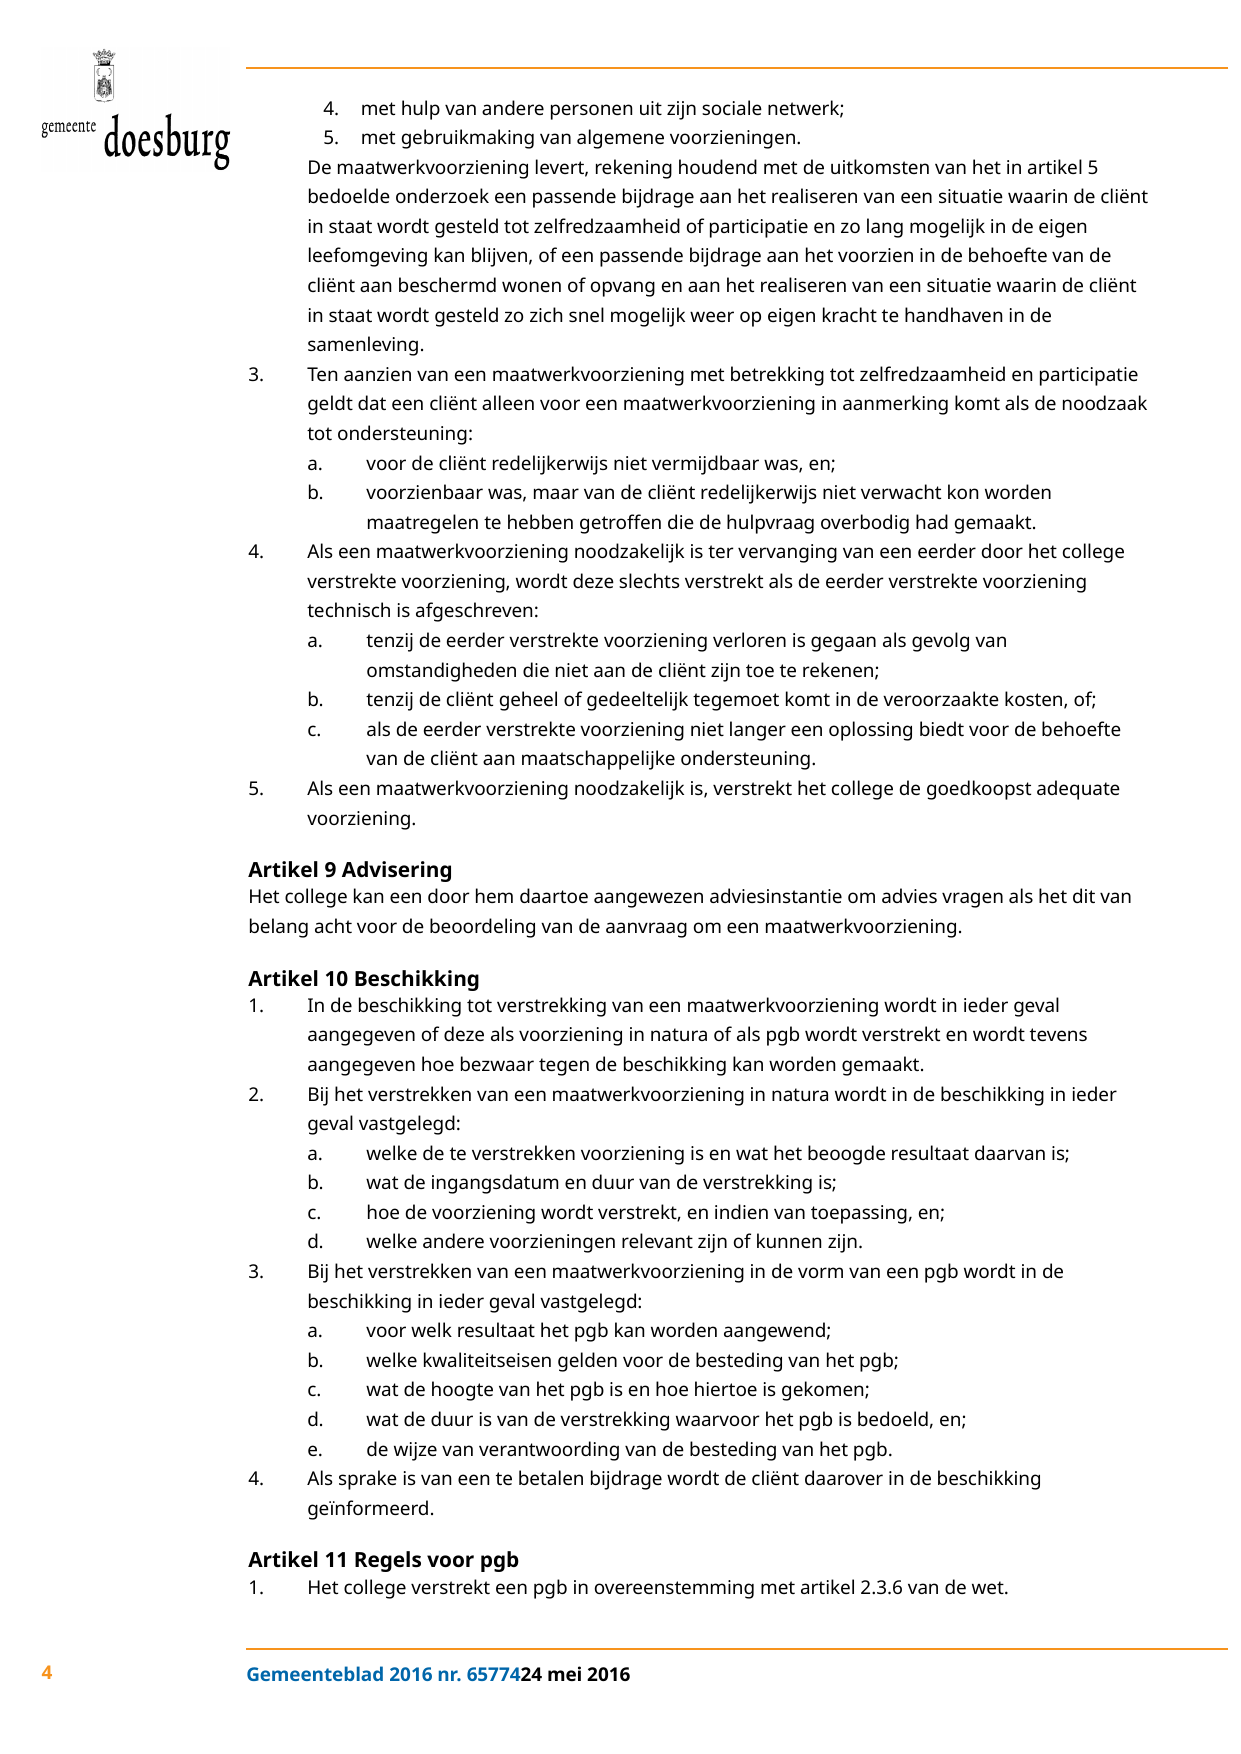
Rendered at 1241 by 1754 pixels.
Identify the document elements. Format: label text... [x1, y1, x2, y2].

list wat de hoogte van het pgb is en hoe hiertoe is gekomen; [307, 1377, 1152, 1402]
list welke kwaliteitseisen gelden voor de besteding van het pgb; [307, 1347, 1152, 1373]
text Het college kan een door hem daartoe aangewezen adviesinstantie om advies vragen als het dit van belang acht voor de beoordeling van de aanvraag om een maatwerkvoorziening. [248, 884, 1152, 939]
list Bij het verstrekken van een maatwerkvoorziening in de vorm van een pgb wordt in de beschikking in ieder geval vastgelegd: [248, 1258, 1152, 1314]
list wat de ingangsdatum en duur van de verstrekking is; [307, 1169, 1152, 1195]
list De maatwerkvoorziening levert, rekening houdend met de uitkomsten van het in artikel 5 bedoelde onderzoek een passende bijdrage aan het realiseren van een situatie waarin de cliënt in staat wordt gesteld tot zelfredzaamheid of participatie en zo lang mogelijk in de eigen leefomgeving kan blijven, of een passende bijdrage aan het voorzien in de behoefte van de cliënt aan beschermd wonen of opvang en aan het realiseren van een situatie waarin de cliënt in staat wordt gesteld zo zich snel mogelijk weer op eigen kracht te handhaven in de samenleving. [248, 154, 1152, 357]
list de wijze van verantwoording van de besteding van het pgb. [307, 1436, 1152, 1462]
text Artikel 11 Regels voor pgb [248, 1545, 1152, 1574]
list als de eerder verstrekte voorziening niet langer een oplossing biedt voor de behoefte van de cliënt aan maatschappelijke ondersteuning. [307, 716, 1152, 771]
list In de beschikking tot verstrekking van een maatwerkvoorziening wordt in ieder geval aangegeven of deze als voorziening in natura of als pgb wordt verstrekt en wordt tevens aangegeven hoe bezwaar tegen de beschikking kan worden gemaakt. [248, 992, 1152, 1077]
list voor welk resultaat het pgb kan worden aangewend; [307, 1317, 1152, 1343]
list welke andere voorzieningen relevant zijn of kunnen zijn. [307, 1229, 1152, 1254]
list tenzij de cliënt geheel of gedeeltelijk tegemoet komt in de veroorzaakte kosten, of; [307, 686, 1152, 712]
list tenzij de eerder verstrekte voorziening verloren is gegaan als gevolg van omstandigheden die niet aan de cliënt zijn toe te rekenen; [307, 627, 1152, 683]
list Als een maatwerkvoorziening noodzakelijk is ter vervanging van een eerder door het college verstrekte voorziening, wordt deze slechts verstrekt als de eerder verstrekte voorziening technisch is afgeschreven: [248, 538, 1152, 623]
list Het college verstrekt een pgb in overeenstemming met artikel 2.3.6 van de wet. [248, 1574, 1152, 1599]
list voorzienbaar was, maar van de cliënt redelijkerwijs niet verwacht kon worden maatregelen te hebben getroffen die de hulpvraag overbodig had gemaakt. [307, 479, 1152, 535]
list Als sprake is van een te betalen bijdrage wordt de cliënt daarover in de beschikking geïnformeerd. [248, 1465, 1152, 1521]
list Als een maatwerkvoorziening noodzakelijk is, verstrekt het college de goedkoopst adequate voorziening. [248, 775, 1152, 831]
list met gebruikmaking van algemene voorzieningen. [323, 124, 1152, 150]
text Artikel 9 Advisering [248, 855, 1152, 884]
text Artikel 10 Beschikking [248, 964, 1152, 992]
picture [41, 47, 231, 172]
list Bij het verstrekken van een maatwerkvoorziening in natura wordt in de beschikking in ieder geval vastgelegd: [248, 1081, 1152, 1136]
list wat de duur is van de verstrekking waarvoor het pgb is bedoeld, en; [307, 1406, 1152, 1432]
list met hulp van andere personen uit zijn sociale netwerk; [323, 95, 1152, 121]
list hoe de voorziening wordt verstrekt, en indien van toepassing, en; [307, 1199, 1152, 1225]
list voor de cliënt redelijkerwijs niet vermijdbaar was, en; [307, 450, 1152, 476]
list Ten aanzien van een maatwerkvoorziening met betrekking tot zelfredzaamheid en participatie geldt dat een cliënt alleen voor een maatwerkvoorziening in aanmerking komt als de noodzaak tot ondersteuning: [248, 361, 1152, 446]
list welke de te verstrekken voorziening is en wat het beoogde resultaat daarvan is; [307, 1140, 1152, 1166]
